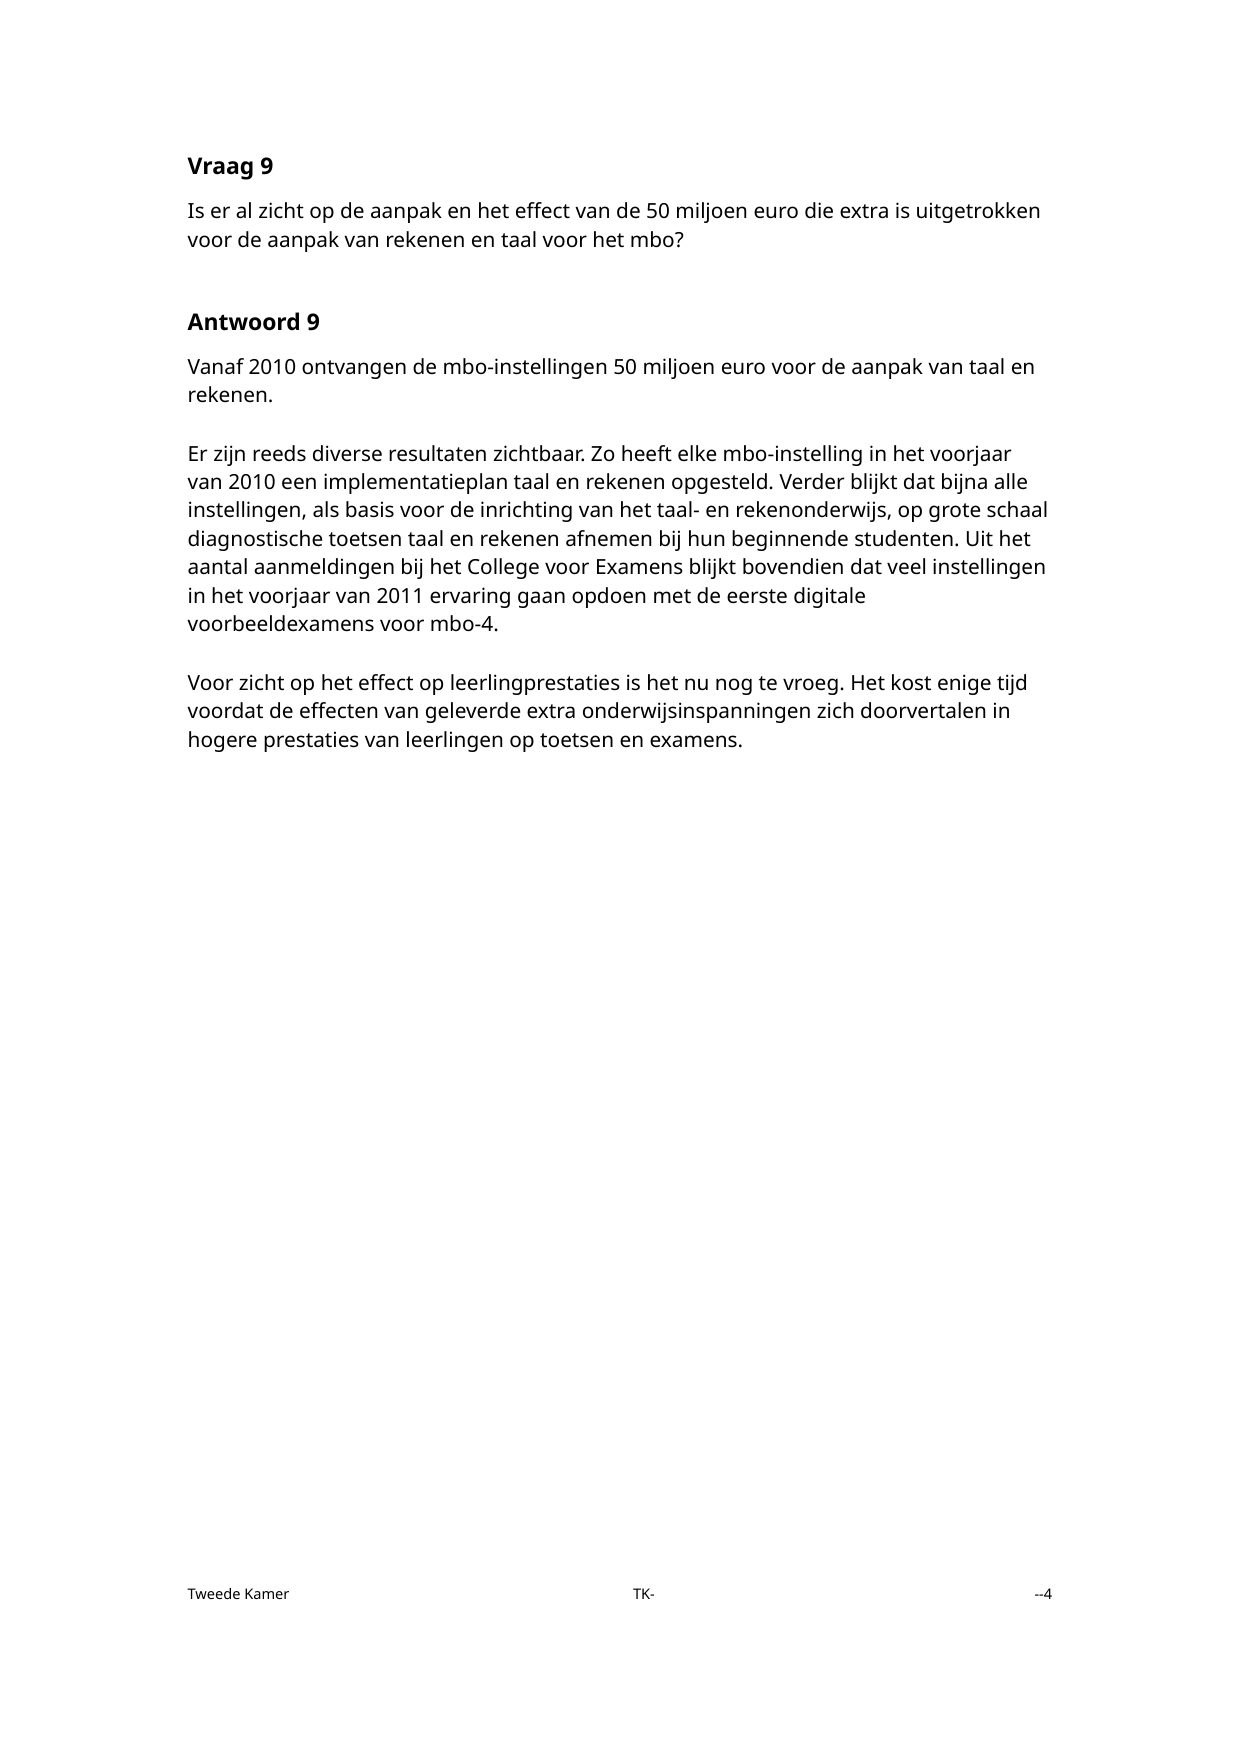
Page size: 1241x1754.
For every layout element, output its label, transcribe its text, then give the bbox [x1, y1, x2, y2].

text Voor zicht op het effect op leerlingprestaties is het nu nog te vroeg. Het kost enige tijd voordat de effecten van geleverde extra onderwijsinspanningen zich doorvertalen in hogere prestaties van leerlingen op toetsen en examens. [187, 668, 1053, 753]
text Is er al zicht op de aanpak en het effect van de 50 miljoen euro die extra is uitgetrokken voor de aanpak van rekenen en taal voor het mbo? [187, 196, 1053, 253]
text Vanaf 2010 ontvangen de mbo-instellingen 50 miljoen euro voor de aanpak van taal en rekenen. [187, 352, 1053, 409]
subtitle Antwoord 9 [187, 306, 1053, 337]
subtitle Vraag 9 [187, 150, 1053, 181]
text Er zijn reeds diverse resultaten zichtbaar. Zo heeft elke mbo-instelling in het voorjaar van 2010 een implementatieplan taal en rekenen opgesteld. Verder blijkt dat bijna alle instellingen, als basis voor de inrichting van het taal- en rekenonderwijs, op grote schaal diagnostische toetsen taal en rekenen afnemen bij hun beginnende studenten. Uit het aantal aanmeldingen bij het College voor Examens blijkt bovendien dat veel instellingen in het voorjaar van 2011 ervaring gaan opdoen met de eerste digitale voorbeeldexamens voor mbo-4. [187, 439, 1053, 638]
